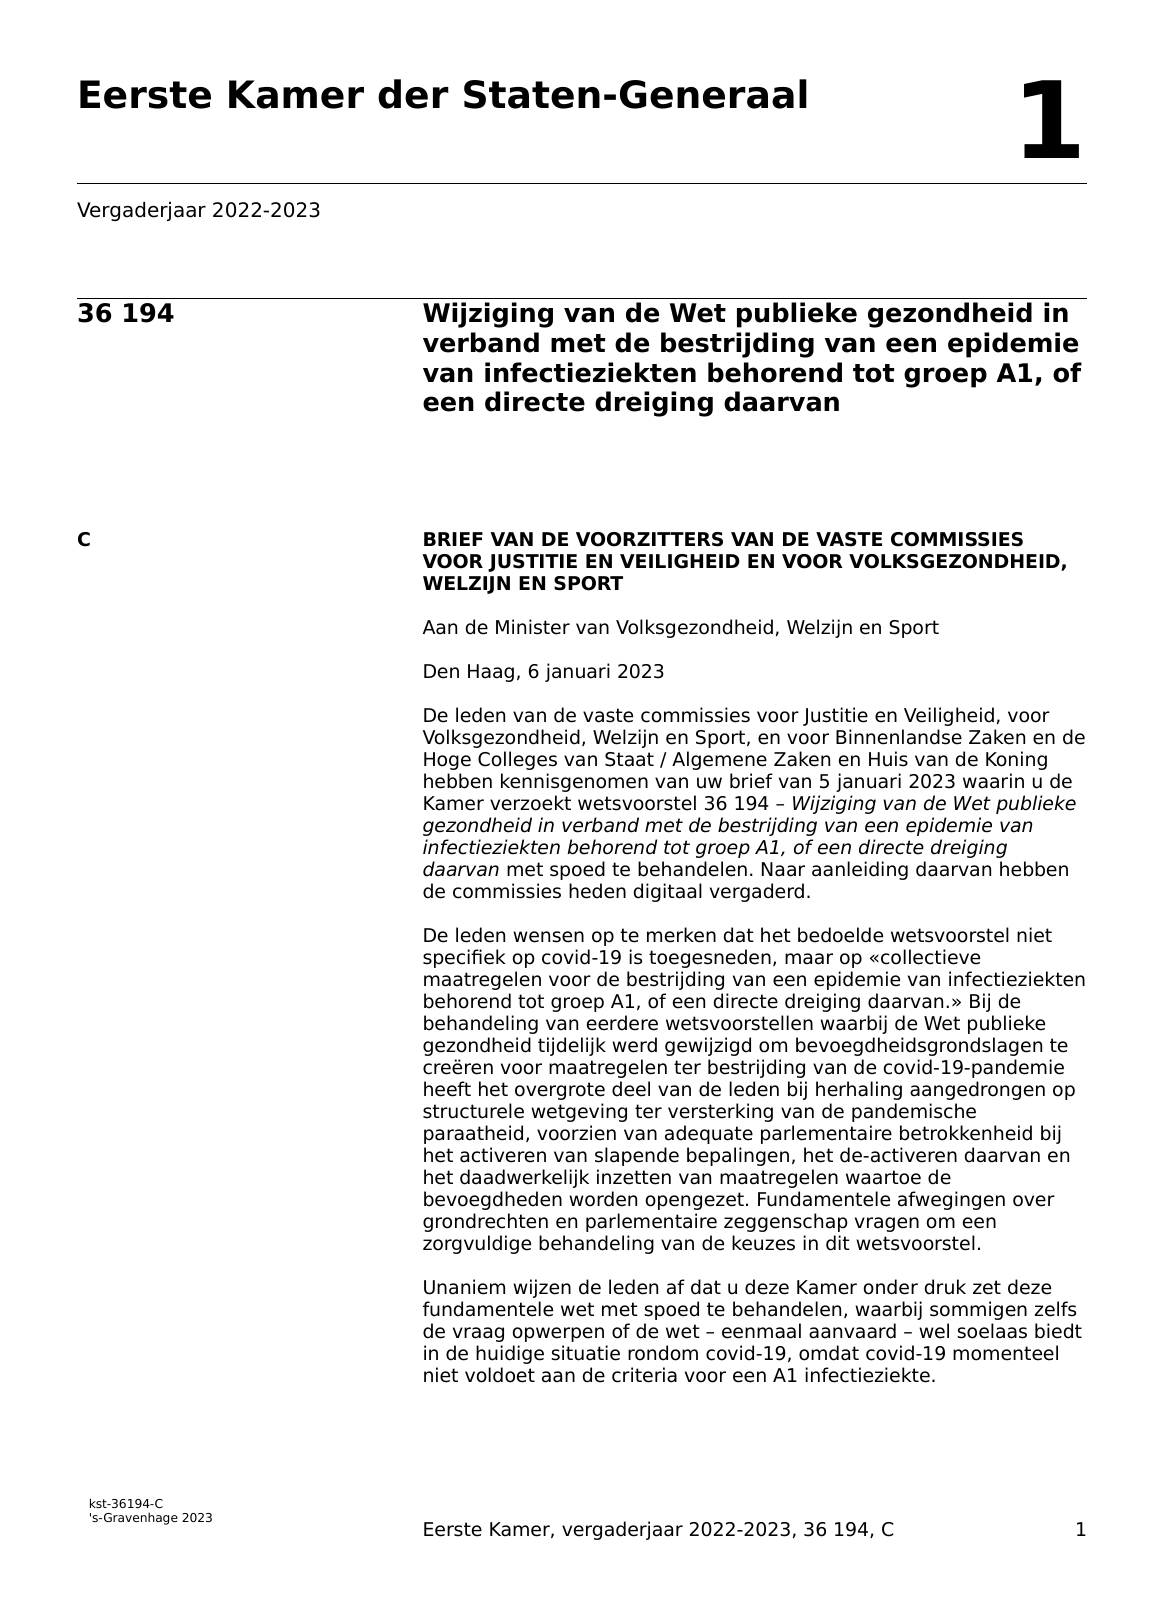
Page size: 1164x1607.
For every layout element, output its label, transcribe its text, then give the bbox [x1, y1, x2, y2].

table_header Eerste Kamer der Staten-Generaal [77, 59, 886, 183]
table_header 1 [886, 59, 1087, 183]
text De leden van de vaste commissies voor Justitie en Veiligheid, voor Volksgezondheid, Welzijn en Sport, en voor Binnenlandse Zaken en de Hoge Colleges van Staat / Algemene Zaken en Huis van de Koning hebben kennisgenomen van uw brief van 5 januari 2023 waarin u de Kamer verzoekt wetsvoorstel 36 194 – Wijziging van de Wet publieke gezondheid in verband met de bestrijding van een epidemie van infectieziekten behorend tot groep A1, of een directe dreiging daarvan met spoed te behandelen. Naar aanleiding daarvan hebben de commissies heden digitaal vergaderd. [422, 705, 1087, 903]
text kst-36194-C [88, 1497, 323, 1511]
text Aan de Minister van Volksgezondheid, Welzijn en Sport [422, 617, 1087, 639]
subtitle C BRIEF VAN DE VOORZITTERS VAN DE VASTE COMMISSIES VOOR JUSTITIE EN VEILIGHEID EN VOOR VOLKSGEZONDHEID, WELZIJN EN SPORT [77, 529, 1087, 595]
text De leden wensen op te merken dat het bedoelde wetsvoorstel niet specifiek op covid-19 is toegesneden, maar op «collectieve maatregelen voor de bestrijding van een epidemie van infectieziekten behorend tot groep A1, of een directe dreiging daarvan.» Bij de behandeling van eerdere wetsvoorstellen waarbij de Wet publieke gezondheid tijdelijk werd gewijzigd om bevoegdheidsgrondslagen te creëren voor maatregelen ter bestrijding van de covid-19-pandemie heeft het overgrote deel van de leden bij herhaling aangedrongen op structurele wetgeving ter versterking van de pandemische paraatheid, voorzien van adequate parlementaire betrokkenheid bij het activeren van slapende bepalingen, het de-activeren daarvan en het daadwerkelijk inzetten van maatregelen waartoe de bevoegdheden worden opengezet. Fundamentele afwegingen over grondrechten en parlementaire zeggenschap vragen om een zorgvuldige behandeling van de keuzes in dit wetsvoorstel. [422, 925, 1087, 1255]
text 's-Gravenhage 2023 [88, 1511, 323, 1525]
subtitle 36 194 Wijziging van de Wet publieke gezondheid in verband met de bestrijding van een epidemie van infectieziekten behorend tot groep A1, of een directe dreiging daarvan [77, 299, 1087, 418]
table_cell Vergaderjaar 2022-2023 [77, 184, 1087, 298]
text Unaniem wijzen de leden af dat u deze Kamer onder druk zet deze fundamentele wet met spoed te behandelen, waarbij sommigen zelfs de vraag opwerpen of de wet – eenmaal aanvaard – wel soelaas biedt in de huidige situatie rondom covid-19, omdat covid-19 momenteel niet voldoet aan de criteria voor een A1 infectieziekte. [422, 1277, 1087, 1387]
text Den Haag, 6 januari 2023 [422, 661, 1087, 683]
